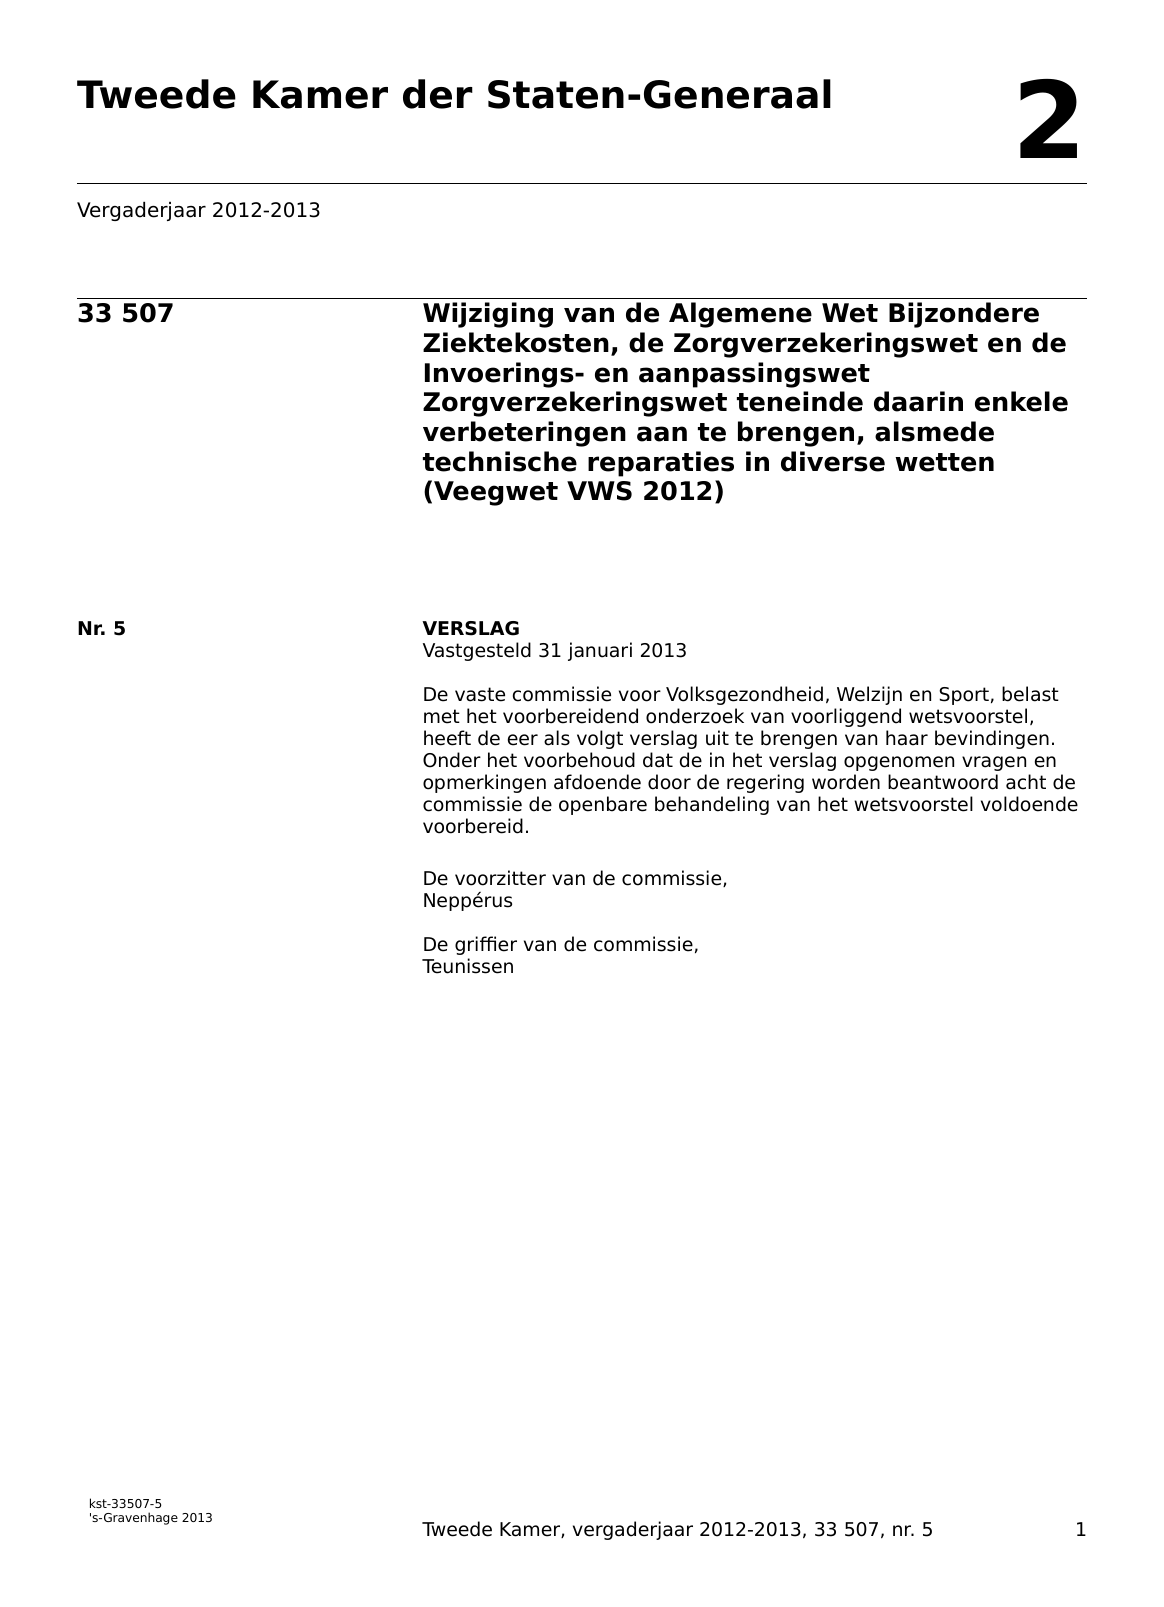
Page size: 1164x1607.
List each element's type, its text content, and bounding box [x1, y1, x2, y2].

subtitle 33 507 Wijziging van de Algemene Wet Bijzondere Ziektekosten, de Zorgverzekeringswet en de Invoerings- en aanpassingswet Zorgverzekeringswet teneinde daarin enkele verbeteringen aan te brengen, alsmede technische reparaties in diverse wetten (Veegwet VWS 2012) [77, 299, 1087, 507]
table_cell Vergaderjaar 2012-2013 [77, 184, 1087, 298]
text 's-Gravenhage 2013 [88, 1511, 323, 1525]
text Onder het voorbehoud dat de in het verslag opgenomen vragen en opmerkingen afdoende door de regering worden beantwoord acht de commissie de openbare behandeling van het wetsvoorstel voldoende voorbereid. [422, 750, 1087, 838]
table_header Tweede Kamer der Staten-Generaal [77, 59, 886, 183]
text De voorzitter van de commissie, Neppérus [422, 868, 1087, 912]
text De griffier van de commissie, Teunissen [422, 934, 1087, 978]
table_header 2 [886, 59, 1087, 183]
subtitle Nr. 5 VERSLAG [77, 618, 1087, 640]
text De vaste commissie voor Volksgezondheid, Welzijn en Sport, belast met het voorbereidend onderzoek van voorliggend wetsvoorstel, heeft de eer als volgt verslag uit te brengen van haar bevindingen. [422, 684, 1087, 750]
text Vastgesteld 31 januari 2013 [422, 640, 1087, 662]
text kst-33507-5 [88, 1497, 323, 1511]
